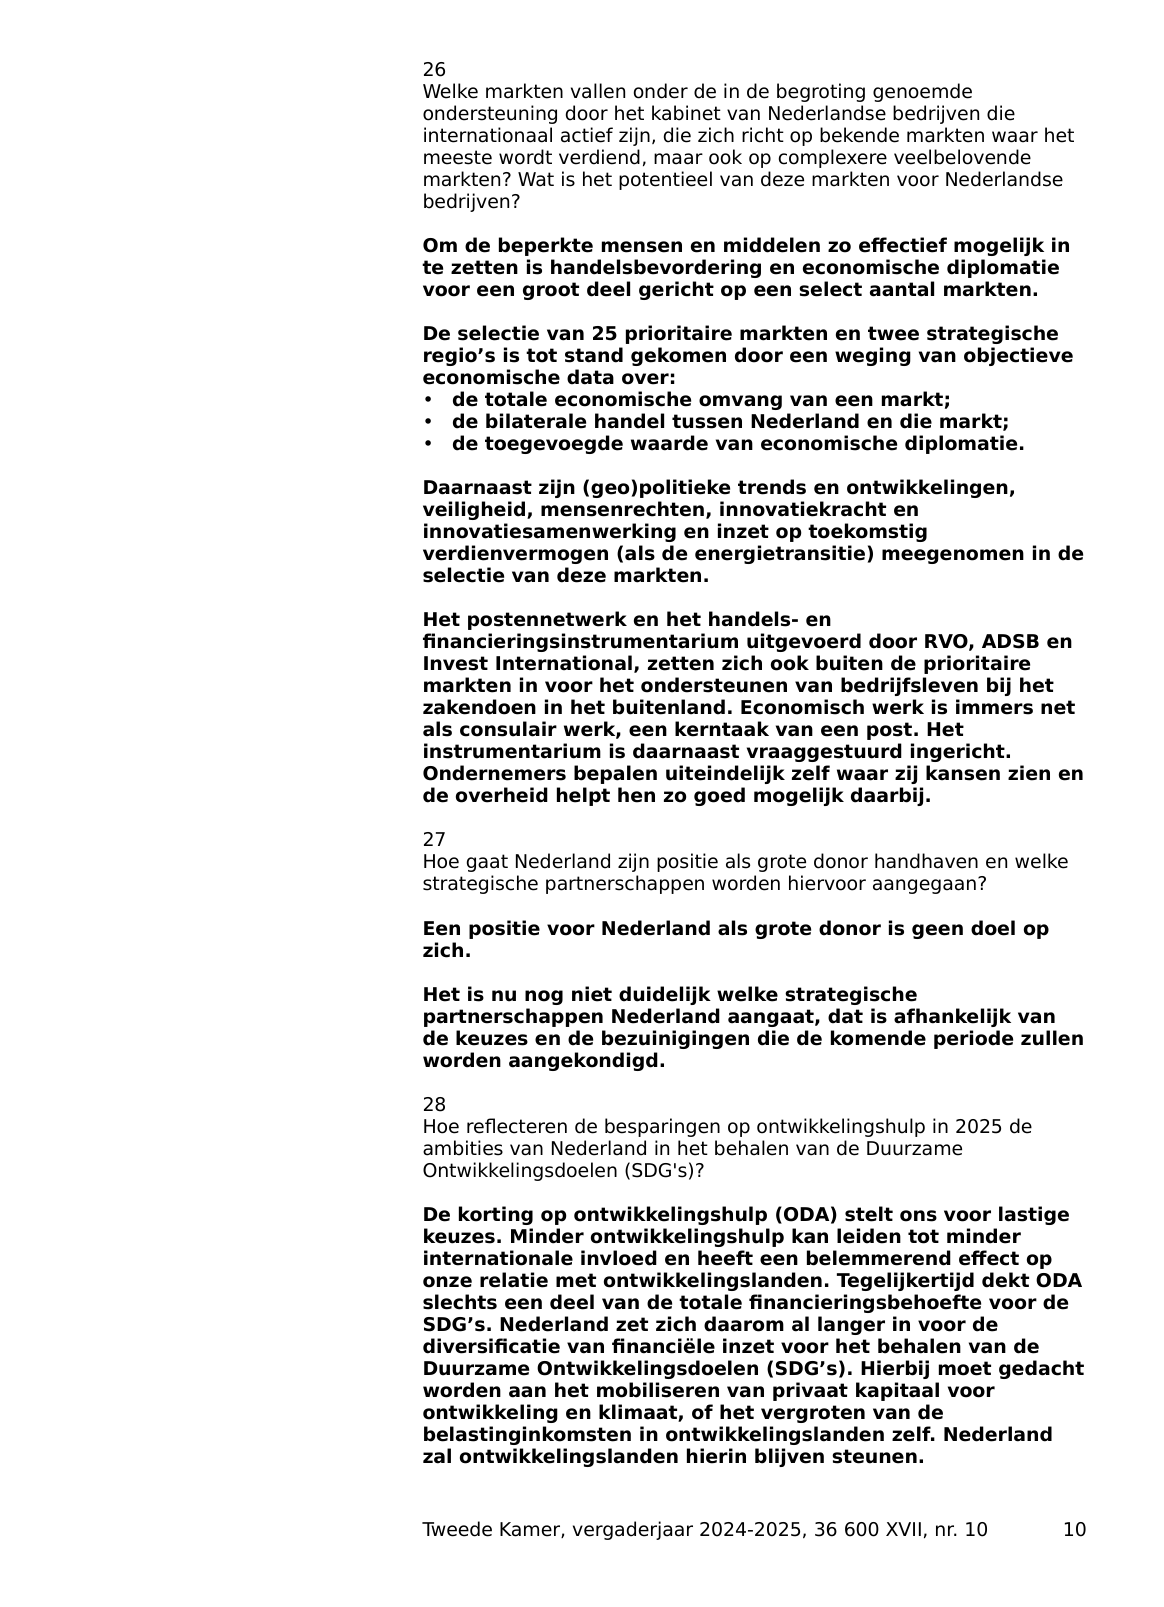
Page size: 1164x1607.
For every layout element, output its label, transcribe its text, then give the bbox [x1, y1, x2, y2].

text • de totale economische omvang van een markt; [422, 389, 1087, 411]
text Het postennetwerk en het handels- en financieringsinstrumentarium uitgevoerd door RVO, ADSB en Invest International, zetten zich ook buiten de prioritaire markten in voor het ondersteunen van bedrijfsleven bij het zakendoen in het buitenland. Economisch werk is immers net als consulair werk, een kerntaak van een post. Het instrumentarium is daarnaast vraaggestuurd ingericht. Ondernemers bepalen uiteindelijk zelf waar zij kansen zien en de overheid helpt hen zo goed mogelijk daarbij. [422, 609, 1087, 807]
text Daarnaast zijn (geo)politieke trends en ontwikkelingen, veiligheid, mensenrechten, innovatiekracht en innovatiesamenwerking en inzet op toekomstig verdienvermogen (als de energietransitie) meegenomen in de selectie van deze markten. [422, 477, 1087, 587]
text Hoe reflecteren de besparingen op ontwikkelingshulp in 2025 de ambities van Nederland in het behalen van de Duurzame Ontwikkelingsdoelen (SDG's)? [422, 1116, 1087, 1182]
text 28 [422, 1094, 1087, 1116]
text De korting op ontwikkelingshulp (ODA) stelt ons voor lastige keuzes. Minder ontwikkelingshulp kan leiden tot minder internationale invloed en heeft een belemmerend effect op onze relatie met ontwikkelingslanden. Tegelijkertijd dekt ODA slechts een deel van de totale financieringsbehoefte voor de SDG’s. Nederland zet zich daarom al langer in voor de diversificatie van financiële inzet voor het behalen van de Duurzame Ontwikkelingsdoelen (SDG’s). Hierbij moet gedacht worden aan het mobiliseren van privaat kapitaal voor ontwikkeling en klimaat, of het vergroten van de belastinginkomsten in ontwikkelingslanden zelf. Nederland zal ontwikkelingslanden hierin blijven steunen. [422, 1204, 1087, 1468]
text Een positie voor Nederland als grote donor is geen doel op zich. [422, 917, 1087, 961]
text • de toegevoegde waarde van economische diplomatie. [422, 433, 1087, 455]
text Welke markten vallen onder de in de begroting genoemde ondersteuning door het kabinet van Nederlandse bedrijven die internationaal actief zijn, die zich richt op bekende markten waar het meeste wordt verdiend, maar ook op complexere veelbelovende markten? Wat is het potentieel van deze markten voor Nederlandse bedrijven? [422, 81, 1087, 213]
text • de bilaterale handel tussen Nederland en die markt; [422, 411, 1087, 433]
text 26 [422, 59, 1087, 81]
text De selectie van 25 prioritaire markten en twee strategische regio’s is tot stand gekomen door een weging van objectieve economische data over: [422, 323, 1087, 389]
text Hoe gaat Nederland zijn positie als grote donor handhaven en welke strategische partnerschappen worden hiervoor aangegaan? [422, 851, 1087, 895]
text Om de beperkte mensen en middelen zo effectief mogelijk in te zetten is handelsbevordering en economische diplomatie voor een groot deel gericht op een select aantal markten. [422, 235, 1087, 301]
text Het is nu nog niet duidelijk welke strategische partnerschappen Nederland aangaat, dat is afhankelijk van de keuzes en de bezuinigingen die de komende periode zullen worden aangekondigd. [422, 984, 1087, 1072]
text 27 [422, 829, 1087, 851]
